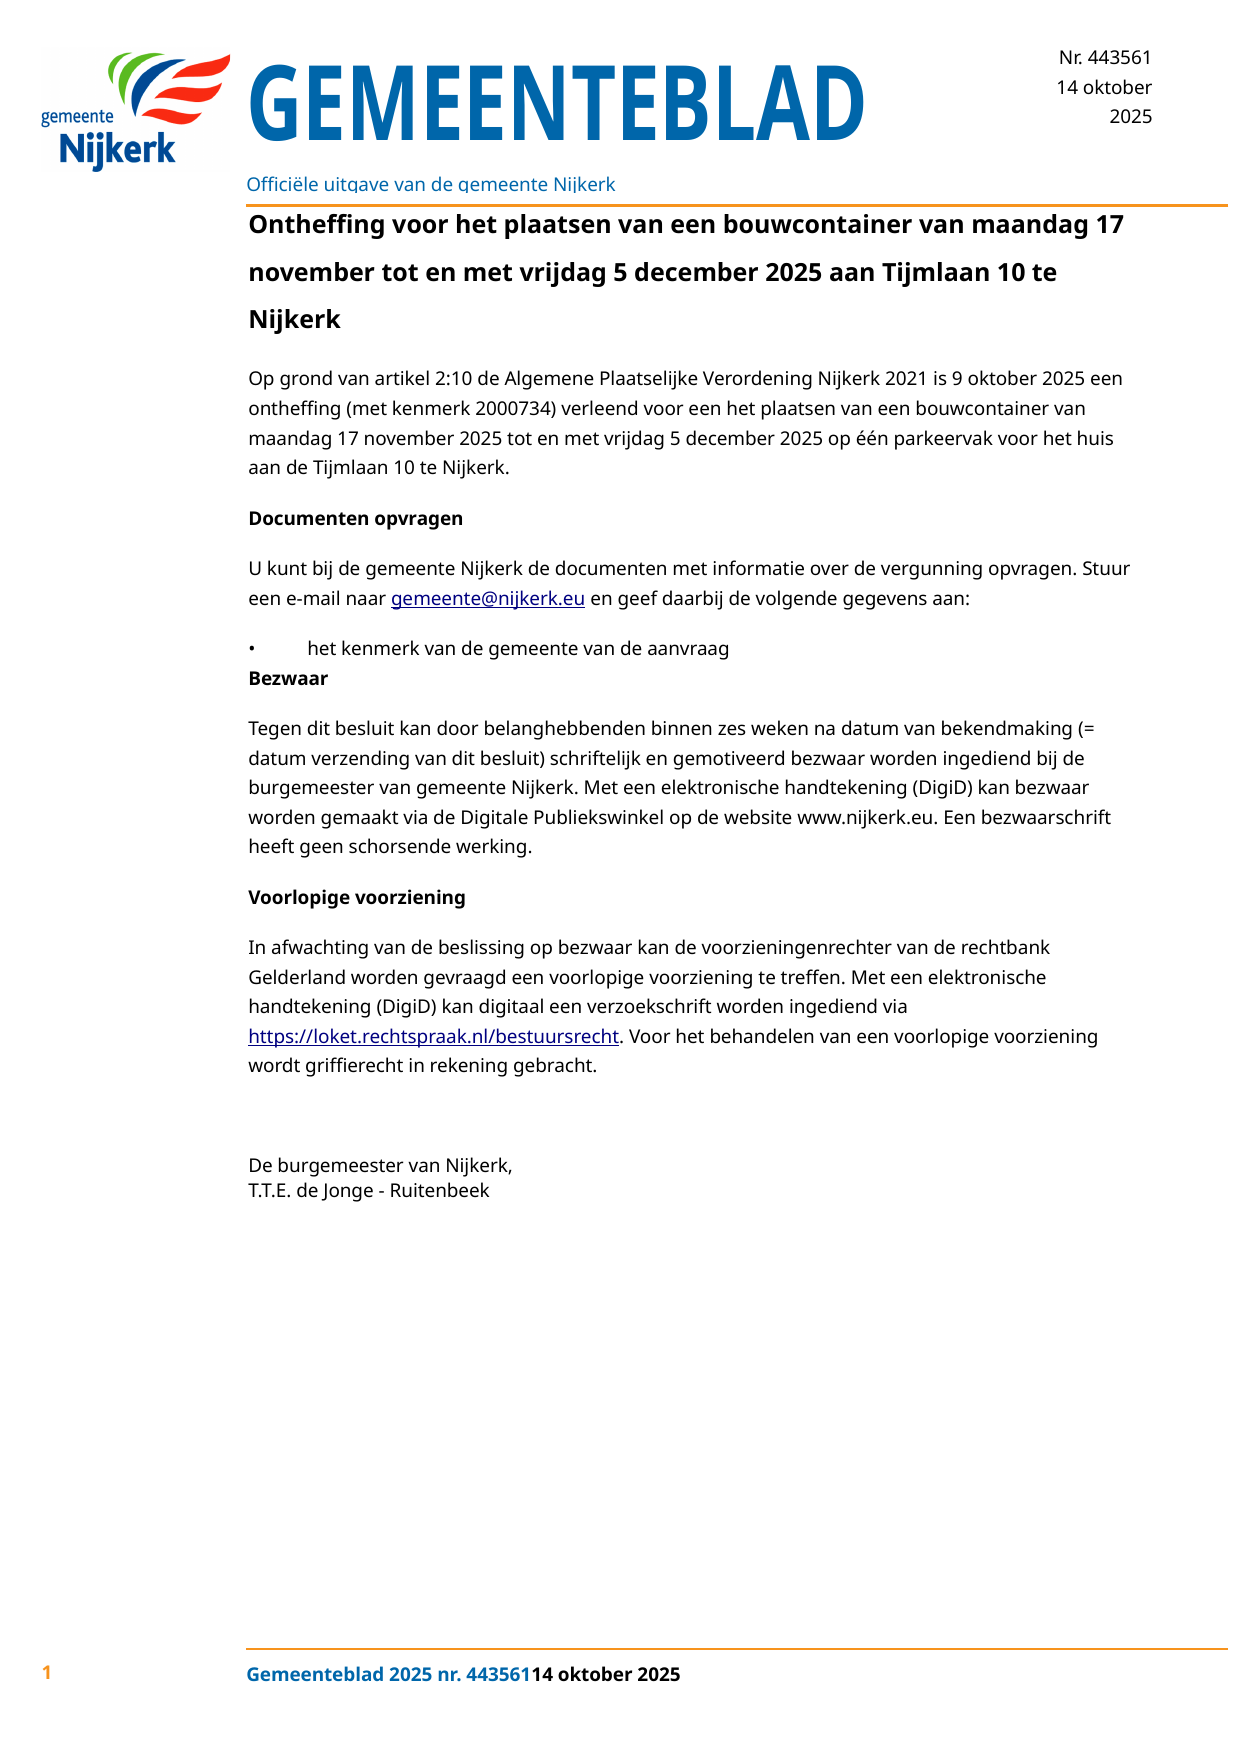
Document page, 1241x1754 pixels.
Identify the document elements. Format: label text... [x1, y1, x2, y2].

text In afwachting van de beslissing op bezwaar kan de voorzieningenrechter van de rechtbank Gelderland worden gevraagd een voorlopige voorziening te treffen. Met een elektronische handtekening (DigiD) kan digitaal een verzoekschrift worden ingediend via https://loket.rechtspraak.nl/bestuursrecht. Voor het behandelen van een voorlopige voorziening wordt griffierecht in rekening gebracht. [248, 934, 1152, 1078]
text Voorlopige voorziening [248, 884, 1152, 909]
text Ontheffing voor het plaatsen van een bouwcontainer van maandag 17 november tot en met vrijdag 5 december 2025 aan Tijmlaan 10 te Nijkerk [248, 207, 1152, 336]
text Bezwaar [248, 665, 1152, 690]
text T.T.E. de Jonge - Ruitenbeek [248, 1178, 1152, 1203]
list het kenmerk van de gemeente van de aanvraag [248, 635, 1152, 661]
picture [41, 47, 231, 172]
text Documenten opvragen [248, 505, 1152, 530]
text Tegen dit besluit kan door belanghebbenden binnen zes weken na datum van bekendmaking (= datum verzending van dit besluit) schriftelijk en gemotiveerd bezwaar worden ingediend bij de burgemeester van gemeente Nijkerk. Met een elektronische handtekening (DigiD) kan bezwaar worden gemaakt via de Digitale Publiekswinkel op de website www.nijkerk.eu. Een bezwaarschrift heeft geen schorsende werking. [248, 715, 1152, 859]
text Op grond van artikel 2:10 de Algemene Plaatselijke Verordening Nijkerk 2021 is 9 oktober 2025 een ontheffing (met kenmerk 2000734) verleend voor een het plaatsen van een bouwcontainer van maandag 17 november 2025 tot en met vrijdag 5 december 2025 op één parkeervak voor het huis aan de Tijmlaan 10 te Nijkerk. [248, 366, 1152, 480]
text De burgemeester van Nijkerk, [248, 1152, 1152, 1178]
text U kunt bij de gemeente Nijkerk de documenten met informatie over de vergunning opvragen. Stuur een e-mail naar gemeente@nijkerk.eu en geef daarbij de volgende gegevens aan: [248, 555, 1152, 610]
